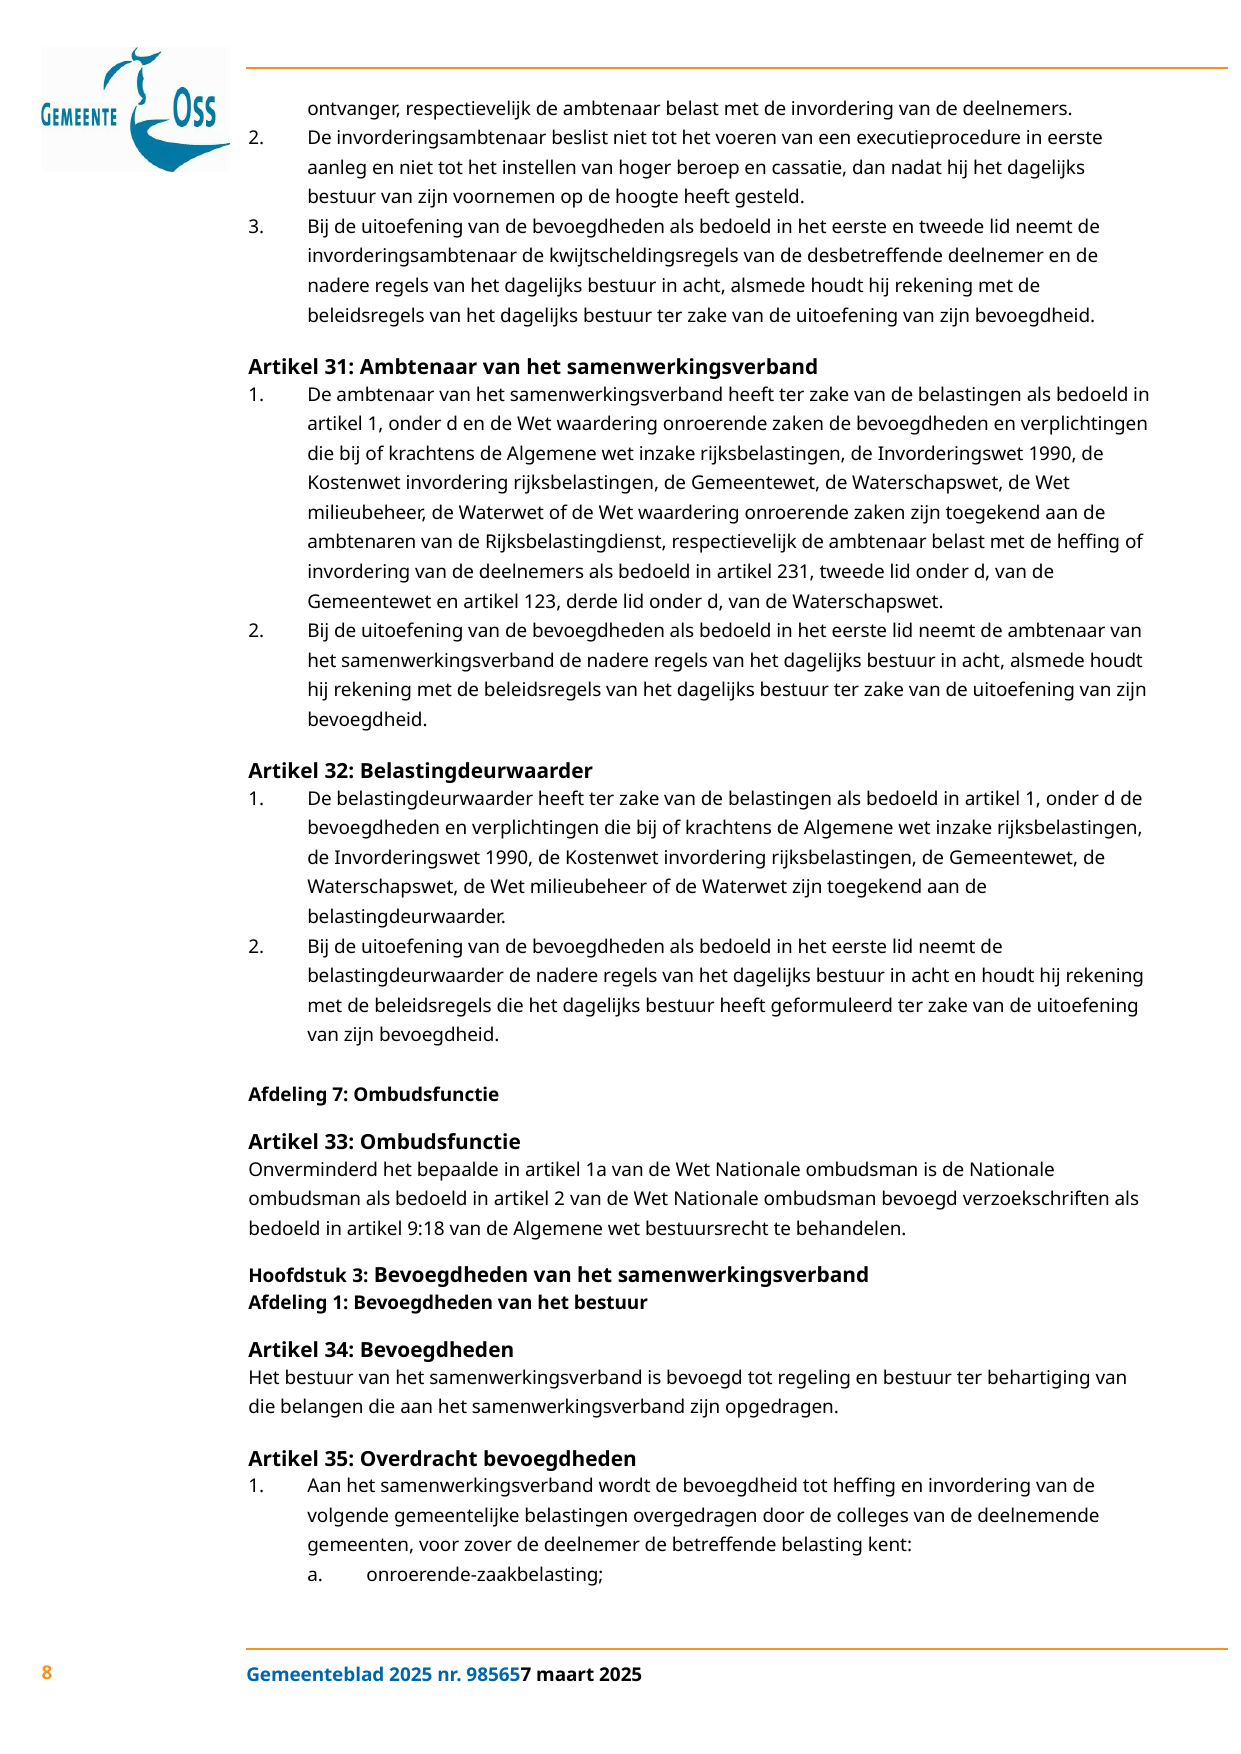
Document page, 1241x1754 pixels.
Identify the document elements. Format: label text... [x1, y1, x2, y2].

list De invorderingsambtenaar beslist niet tot het voeren van een executieprocedure in eerste aanleg en niet tot het instellen van hoger beroep en cassatie, dan nadat hij het dagelijks bestuur van zijn voornemen op de hoogte heeft gesteld. [248, 124, 1152, 209]
text Artikel 33: Ombudsfunctie [248, 1127, 1152, 1156]
list Bij de uitoefening van de bevoegdheden als bedoeld in het eerste lid neemt de ambtenaar van het samenwerkingsverband de nadere regels van het dagelijks bestuur in acht, alsmede houdt hij rekening met de beleidsregels van het dagelijks bestuur ter zake van de uitoefening van zijn bevoegdheid. [248, 617, 1152, 732]
list onroerende-zaakbelasting; [307, 1561, 1152, 1587]
text Afdeling 1: Bevoegdheden van het bestuur [248, 1289, 1152, 1315]
text Hoofdstuk 3: Bevoegdheden van het samenwerkingsverband [248, 1261, 1152, 1289]
text Afdeling 7: Ombudsfunctie [248, 1081, 1152, 1107]
list Bij de uitoefening van de bevoegdheden als bedoeld in het eerste en tweede lid neemt de invorderingsambtenaar de kwijtscheldingsregels van de desbetreffende deelnemer en de nadere regels van het dagelijks bestuur in acht, alsmede houdt hij rekening met de beleidsregels van het dagelijks bestuur ter zake van de uitoefening van zijn bevoegdheid. [248, 213, 1152, 328]
list ontvanger, respectievelijk de ambtenaar belast met de invordering van de deelnemers. [248, 95, 1152, 121]
text Artikel 35: Overdracht bevoegdheden [248, 1444, 1152, 1472]
text Onverminderd het bepaalde in artikel 1a van de Wet Nationale ombudsman is de Nationale ombudsman als bedoeld in artikel 2 van de Wet Nationale ombudsman bevoegd verzoekschriften als bedoeld in artikel 9:18 van de Algemene wet bestuursrecht te behandelen. [248, 1156, 1152, 1241]
text Artikel 31: Ambtenaar van het samenwerkingsverband [248, 352, 1152, 381]
text Het bestuur van het samenwerkingsverband is bevoegd tot regeling en bestuur ter behartiging van die belangen die aan het samenwerkingsverband zijn opgedragen. [248, 1364, 1152, 1419]
list De ambtenaar van het samenwerkingsverband heeft ter zake van de belastingen als bedoeld in artikel 1, onder d en de Wet waardering onroerende zaken de bevoegdheden en verplichtingen die bij of krachtens de Algemene wet inzake rijksbelastingen, de Invorderingswet 1990, de Kostenwet invordering rijksbelastingen, de Gemeentewet, de Waterschapswet, de Wet milieubeheer, de Waterwet of de Wet waardering onroerende zaken zijn toegekend aan de ambtenaren van de Rijksbelastingdienst, respectievelijk de ambtenaar belast met de heffing of invordering van de deelnemers als bedoeld in artikel 231, tweede lid onder d, van de Gemeentewet en artikel 123, derde lid onder d, van de Waterschapswet. [248, 381, 1152, 613]
list De belastingdeurwaarder heeft ter zake van de belastingen als bedoeld in artikel 1, onder d de bevoegdheden en verplichtingen die bij of krachtens de Algemene wet inzake rijksbelastingen, de Invorderingswet 1990, de Kostenwet invordering rijksbelastingen, de Gemeentewet, de Waterschapswet, de Wet milieubeheer of de Waterwet zijn toegekend aan de belastingdeurwaarder. [248, 785, 1152, 929]
text Artikel 34: Bevoegdheden [248, 1336, 1152, 1364]
list Bij de uitoefening van de bevoegdheden als bedoeld in het eerste lid neemt de belastingdeurwaarder de nadere regels van het dagelijks bestuur in acht en houdt hij rekening met de beleidsregels die het dagelijks bestuur heeft geformuleerd ter zake van de uitoefening van zijn bevoegdheid. [248, 933, 1152, 1047]
picture [41, 47, 231, 172]
list Aan het samenwerkingsverband wordt de bevoegdheid tot heffing en invordering van de volgende gemeentelijke belastingen overgedragen door de colleges van de deelnemende gemeenten, voor zover de deelnemer de betreffende belasting kent: [248, 1472, 1152, 1557]
text Artikel 32: Belastingdeurwaarder [248, 757, 1152, 785]
